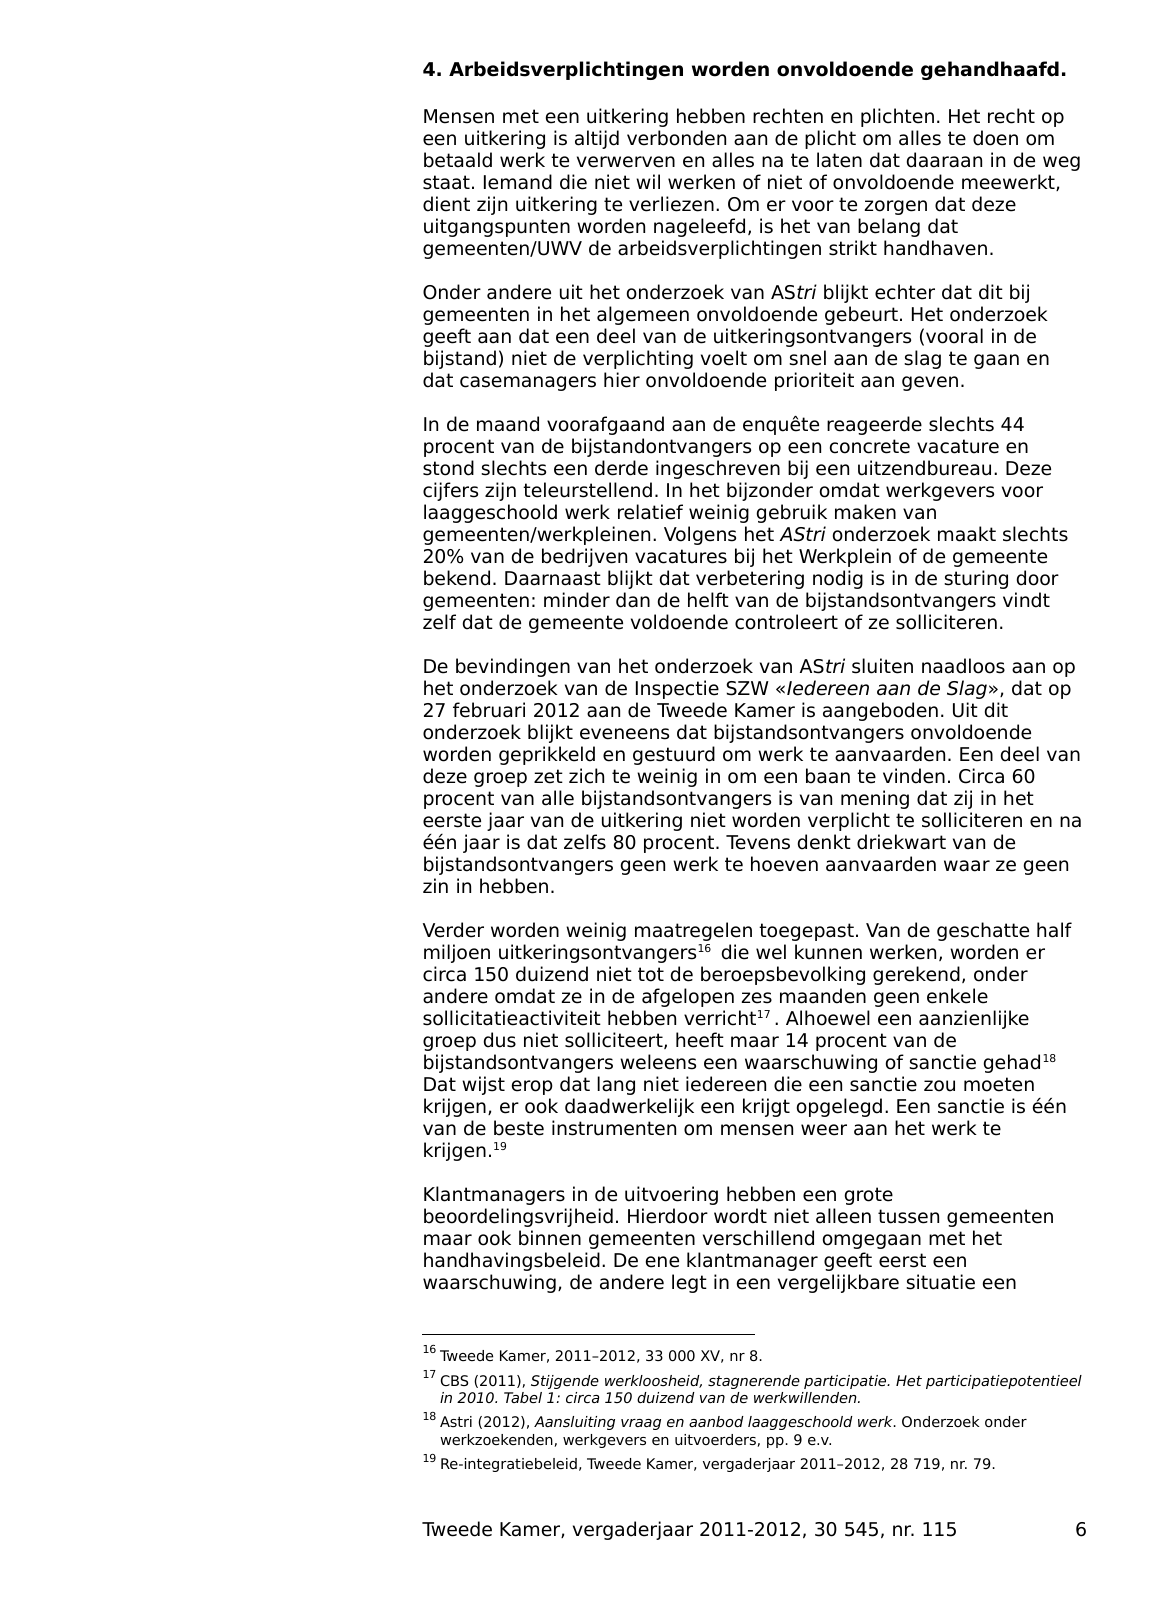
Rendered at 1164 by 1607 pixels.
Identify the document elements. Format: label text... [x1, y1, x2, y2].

text Onder andere uit het onderzoek van AStri blijkt echter dat dit bij gemeenten in het algemeen onvoldoende gebeurt. Het onderzoek geeft aan dat een deel van de uitkeringsontvangers (vooral in de bijstand) niet de verplichting voelt om snel aan de slag te gaan en dat casemanagers hier onvoldoende prioriteit aan geven. [422, 282, 1087, 392]
text Re-integratiebeleid, Tweede Kamer, vergaderjaar 2011–2012, 28 719, nr. 79. [422, 1452, 1087, 1474]
text Mensen met een uitkering hebben rechten en plichten. Het recht op een uitkering is altijd verbonden aan de plicht om alles te doen om betaald werk te verwerven en alles na te laten dat daaraan in de weg staat. Iemand die niet wil werken of niet of onvoldoende meewerkt, dient zijn uitkering te verliezen. Om er voor te zorgen dat deze uitgangspunten worden nageleefd, is het van belang dat gemeenten/UWV de arbeidsverplichtingen strikt handhaven. [422, 106, 1087, 260]
text Verder worden weinig maatregelen toegepast. Van de geschatte half miljoen uitkeringsontvangers die wel kunnen werken, worden er circa 150 duizend niet tot de beroepsbevolking gerekend, onder andere omdat ze in de afgelopen zes maanden geen enkele sollicitatieactiviteit hebben verricht. Alhoewel een aanzienlijke groep dus niet solliciteert, heeft maar 14 procent van de bijstandsontvangers weleens een waarschuwing of sanctie gehad Dat wijst erop dat lang niet iedereen die een sanctie zou moeten krijgen, er ook daadwerkelijk een krijgt opgelegd. Een sanctie is één van de beste instrumenten om mensen weer aan het werk te krijgen. [422, 920, 1087, 1162]
text De bevindingen van het onderzoek van AStri sluiten naadloos aan op het onderzoek van de Inspectie SZW «Iedereen aan de Slag», dat op 27 februari 2012 aan de Tweede Kamer is aangeboden. Uit dit onderzoek blijkt eveneens dat bijstandsontvangers onvoldoende worden geprikkeld en gestuurd om werk te aanvaarden. Een deel van deze groep zet zich te weinig in om een baan te vinden. Circa 60 procent van alle bijstandsontvangers is van mening dat zij in het eerste jaar van de uitkering niet worden verplicht te solliciteren en na één jaar is dat zelfs 80 procent. Tevens denkt driekwart van de bijstandsontvangers geen werk te hoeven aanvaarden waar ze geen zin in hebben. [422, 656, 1087, 898]
subtitle 4. Arbeidsverplichtingen worden onvoldoende gehandhaafd. [422, 59, 1087, 81]
text Tweede Kamer, 2011–2012, 33 000 XV, nr 8. [422, 1343, 1087, 1366]
text CBS (2011), Stijgende werkloosheid, stagnerende participatie. Het participatiepotentieel in 2010. Tabel 1: circa 150 duizend van de werkwillenden. [422, 1368, 1087, 1407]
text In de maand voorafgaand aan de enquête reageerde slechts 44 procent van de bijstandontvangers op een concrete vacature en stond slechts een derde ingeschreven bij een uitzendbureau. Deze cijfers zijn teleurstellend. In het bijzonder omdat werkgevers voor laaggeschoold werk relatief weinig gebruik maken van gemeenten/werkpleinen. Volgens het AStri onderzoek maakt slechts 20% van de bedrijven vacatures bij het Werkplein of de gemeente bekend. Daarnaast blijkt dat verbetering nodig is in de sturing door gemeenten: minder dan de helft van de bijstandsontvangers vindt zelf dat de gemeente voldoende controleert of ze solliciteren. [422, 414, 1087, 634]
text Astri (2012), Aansluiting vraag en aanbod laaggeschoold werk. Onderzoek onder werkzoekenden, werkgevers en uitvoerders, pp. 9 e.v. [422, 1410, 1087, 1449]
text Klantmanagers in de uitvoering hebben een grote beoordelingsvrijheid. Hierdoor wordt niet alleen tussen gemeenten maar ook binnen gemeenten verschillend omgegaan met het handhavingsbeleid. De ene klantmanager geeft eerst een waarschuwing, de andere legt in een vergelijkbare situatie een [422, 1184, 1087, 1294]
